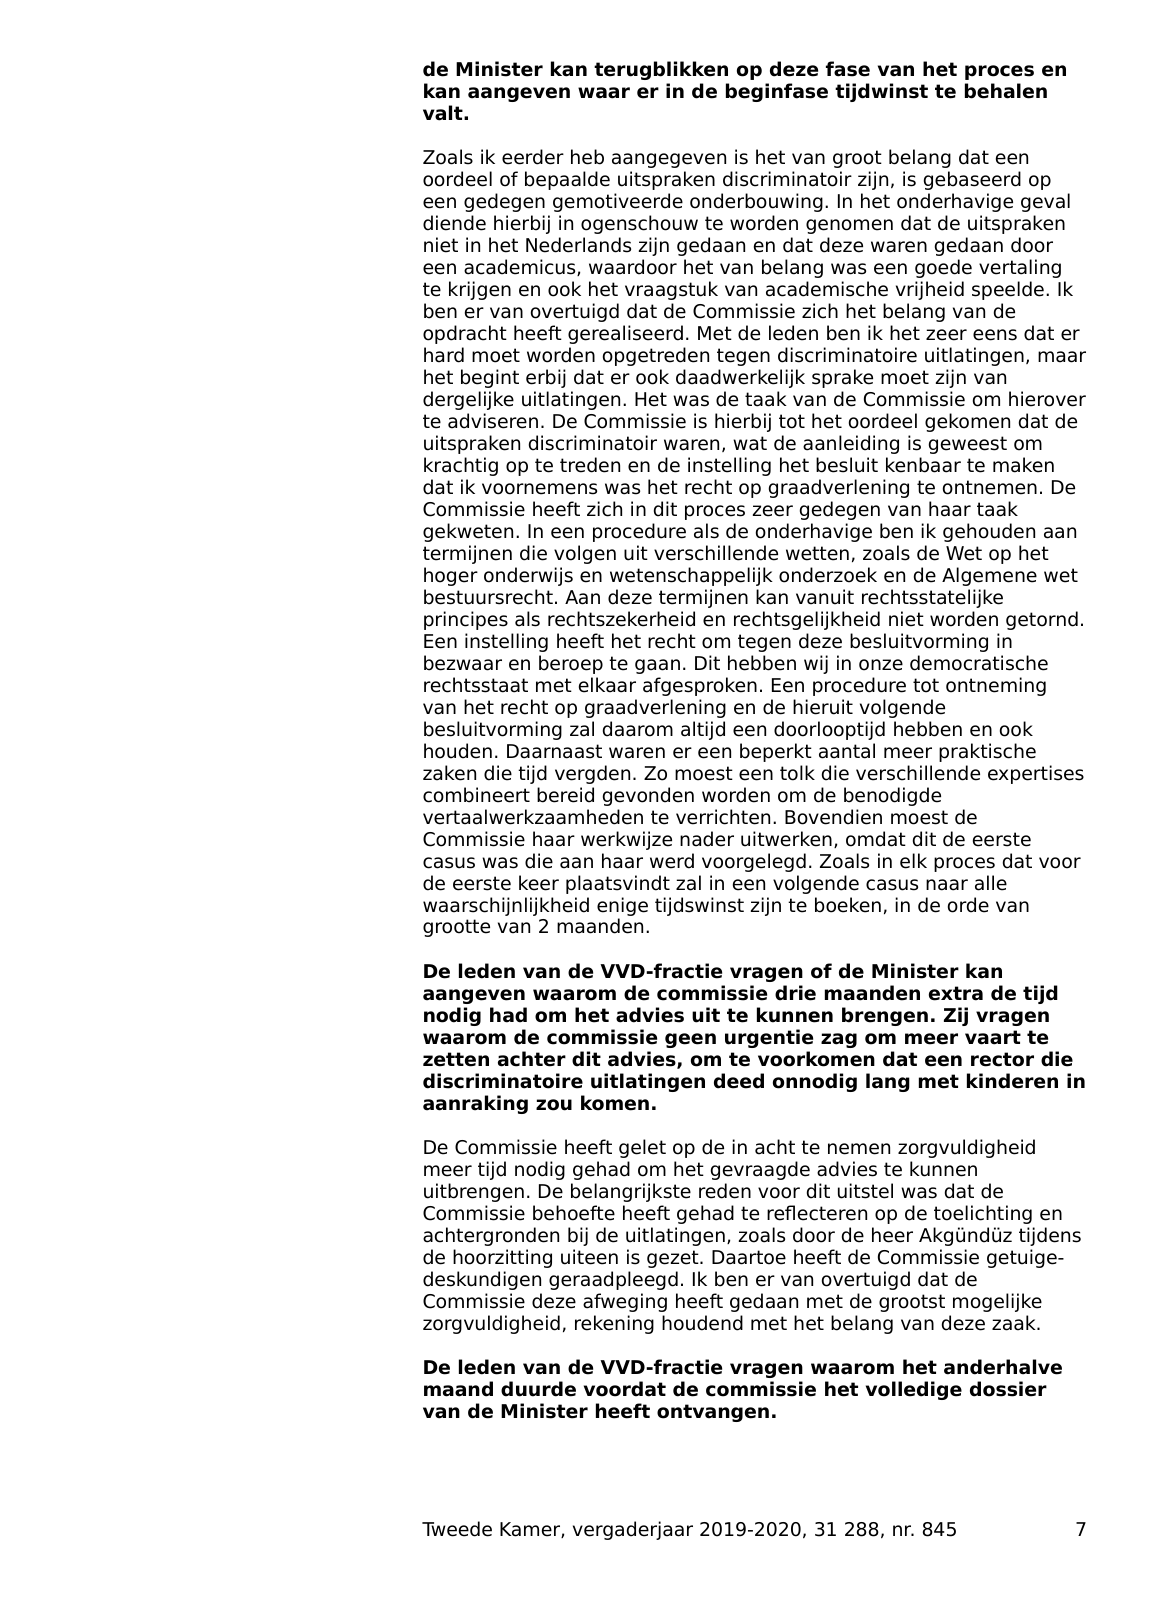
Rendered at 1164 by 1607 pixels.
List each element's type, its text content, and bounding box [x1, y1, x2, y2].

text de Minister kan terugblikken op deze fase van het proces en kan aangeven waar er in de beginfase tijdwinst te behalen valt. [422, 59, 1087, 125]
text Zoals ik eerder heb aangegeven is het van groot belang dat een oordeel of bepaalde uitspraken discriminatoir zijn, is gebaseerd op een gedegen gemotiveerde onderbouwing. In het onderhavige geval diende hierbij in ogenschouw te worden genomen dat de uitspraken niet in het Nederlands zijn gedaan en dat deze waren gedaan door een academicus, waardoor het van belang was een goede vertaling te krijgen en ook het vraagstuk van academische vrijheid speelde. Ik ben er van overtuigd dat de Commissie zich het belang van de opdracht heeft gerealiseerd. Met de leden ben ik het zeer eens dat er hard moet worden opgetreden tegen discriminatoire uitlatingen, maar het begint erbij dat er ook daadwerkelijk sprake moet zijn van dergelijke uitlatingen. Het was de taak van de Commissie om hierover te adviseren. De Commissie is hierbij tot het oordeel gekomen dat de uitspraken discriminatoir waren, wat de aanleiding is geweest om krachtig op te treden en de instelling het besluit kenbaar te maken dat ik voornemens was het recht op graadverlening te ontnemen. De Commissie heeft zich in dit proces zeer gedegen van haar taak gekweten. In een procedure als de onderhavige ben ik gehouden aan termijnen die volgen uit verschillende wetten, zoals de Wet op het hoger onderwijs en wetenschappelijk onderzoek en de Algemene wet bestuursrecht. Aan deze termijnen kan vanuit rechtsstatelijke principes als rechtszekerheid en rechtsgelijkheid niet worden getornd. Een instelling heeft het recht om tegen deze besluitvorming in bezwaar en beroep te gaan. Dit hebben wij in onze democratische rechtsstaat met elkaar afgesproken. Een procedure tot ontneming van het recht op graadverlening en de hieruit volgende besluitvorming zal daarom altijd een doorlooptijd hebben en ook houden. Daarnaast waren er een beperkt aantal meer praktische zaken die tijd vergden. Zo moest een tolk die verschillende expertises combineert bereid gevonden worden om de benodigde vertaalwerkzaamheden te verrichten. Bovendien moest de Commissie haar werkwijze nader uitwerken, omdat dit de eerste casus was die aan haar werd voorgelegd. Zoals in elk proces dat voor de eerste keer plaatsvindt zal in een volgende casus naar alle waarschijnlijkheid enige tijdswinst zijn te boeken, in de orde van grootte van 2 maanden. [422, 147, 1087, 938]
text De leden van de VVD-fractie vragen of de Minister kan aangeven waarom de commissie drie maanden extra de tijd nodig had om het advies uit te kunnen brengen. Zij vragen waarom de commissie geen urgentie zag om meer vaart te zetten achter dit advies, om te voorkomen dat een rector die discriminatoire uitlatingen deed onnodig lang met kinderen in aanraking zou komen. [422, 961, 1087, 1114]
text De Commissie heeft gelet op de in acht te nemen zorgvuldigheid meer tijd nodig gehad om het gevraagde advies te kunnen uitbrengen. De belangrijkste reden voor dit uitstel was dat de Commissie behoefte heeft gehad te reflecteren op de toelichting en achtergronden bij de uitlatingen, zoals door de heer Akgündüz tijdens de hoorzitting uiteen is gezet. Daartoe heeft de Commissie getuige-deskundigen geraadpleegd. Ik ben er van overtuigd dat de Commissie deze afweging heeft gedaan met de grootst mogelijke zorgvuldigheid, rekening houdend met het belang van deze zaak. [422, 1137, 1087, 1334]
text De leden van de VVD-fractie vragen waarom het anderhalve maand duurde voordat de commissie het volledige dossier van de Minister heeft ontvangen. [422, 1357, 1087, 1423]
